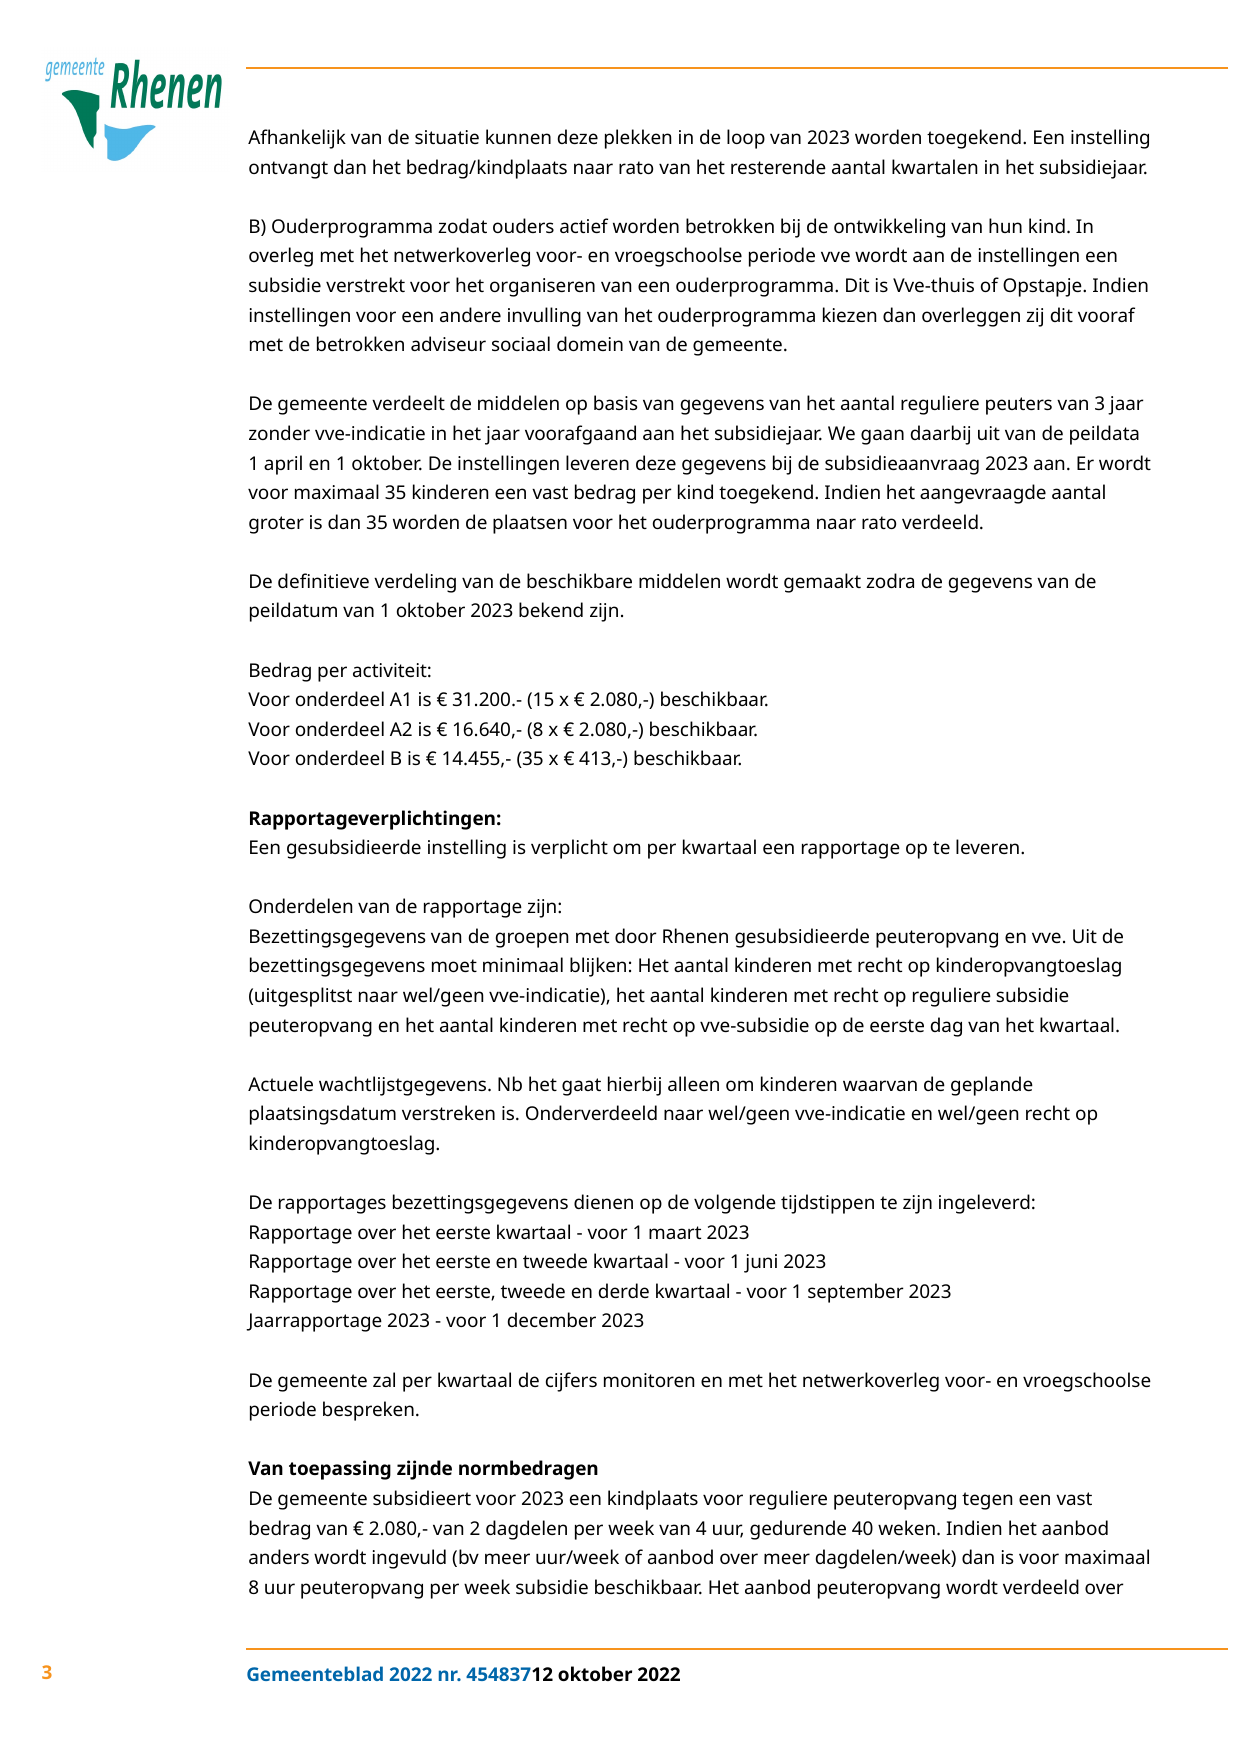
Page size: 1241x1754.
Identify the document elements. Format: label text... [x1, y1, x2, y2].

text De rapportages bezettingsgegevens dienen op de volgende tijdstippen te zijn ingeleverd: [248, 1189, 1152, 1215]
text Jaarrapportage 2023 - voor 1 december 2023 [248, 1308, 1152, 1333]
text Voor onderdeel A2 is € 16.640,- (8 x € 2.080,-) beschikbaar. [248, 716, 1152, 742]
text Een gesubsidieerde instelling is verplicht om per kwartaal een rapportage op te leveren. [248, 834, 1152, 860]
text De gemeente subsidieert voor 2023 een kindplaats voor reguliere peuteropvang tegen een vast bedrag van € 2.080,- van 2 dagdelen per week van 4 uur, gedurende 40 weken. Indien het aanbod anders wordt ingevuld (bv meer uur/week of aanbod over meer dagdelen/week) dan is voor maximaal 8 uur peuteropvang per week subsidie beschikbaar. Het aanbod peuteropvang wordt verdeeld over [248, 1485, 1152, 1600]
text Actuele wachtlijstgegevens. Nb het gaat hierbij alleen om kinderen waarvan de geplande plaatsingsdatum verstreken is. Onderverdeeld naar wel/geen vve-indicatie en wel/geen recht op kinderopvangtoeslag. [248, 1071, 1152, 1156]
text De gemeente verdeelt de middelen op basis van gegevens van het aantal reguliere peuters van 3 jaar zonder vve-indicatie in het jaar voorafgaand aan het subsidiejaar. We gaan daarbij uit van de peildata 1 april en 1 oktober. De instellingen leveren deze gegevens bij de subsidieaanvraag 2023 aan. Er wordt voor maximaal 35 kinderen een vast bedrag per kind toegekend. Indien het aangevraagde aantal groter is dan 35 worden de plaatsen voor het ouderprogramma naar rato verdeeld. [248, 391, 1152, 535]
text Bedrag per activiteit: [248, 657, 1152, 683]
text Rapportage over het eerste en tweede kwartaal - voor 1 juni 2023 [248, 1248, 1152, 1274]
text Rapportage over het eerste, tweede en derde kwartaal - voor 1 september 2023 [248, 1278, 1152, 1304]
text Afhankelijk van de situatie kunnen deze plekken in de loop van 2023 worden toegekend. Een instelling ontvangt dan het bedrag/kindplaats naar rato van het resterende aantal kwartalen in het subsidiejaar. [248, 124, 1152, 180]
text Rapportage over het eerste kwartaal - voor 1 maart 2023 [248, 1219, 1152, 1245]
text De definitieve verdeling van de beschikbare middelen wordt gemaakt zodra de gegevens van de peildatum van 1 oktober 2023 bekend zijn. [248, 568, 1152, 623]
text De gemeente zal per kwartaal de cijfers monitoren en met het netwerkoverleg voor- en vroegschoolse periode bespreken. [248, 1367, 1152, 1422]
text B) Ouderprogramma zodat ouders actief worden betrokken bij de ontwikkeling van hun kind. In overleg met het netwerkoverleg voor- en vroegschoolse periode vve wordt aan de instellingen een subsidie verstrekt voor het organiseren van een ouderprogramma. Dit is Vve-thuis of Opstapje. Indien instellingen voor een andere invulling van het ouderprogramma kiezen dan overleggen zij dit vooraf met de betrokken adviseur sociaal domein van de gemeente. [248, 213, 1152, 357]
text Van toepassing zijnde normbedragen [248, 1456, 1152, 1481]
text Voor onderdeel A1 is € 31.200.- (15 x € 2.080,-) beschikbaar. [248, 686, 1152, 712]
picture [41, 47, 231, 172]
text Rapportageverplichtingen: [248, 805, 1152, 831]
text Voor onderdeel B is € 14.455,- (35 x € 413,-) beschikbaar. [248, 746, 1152, 771]
text Bezettingsgegevens van de groepen met door Rhenen gesubsidieerde peuteropvang en vve. Uit de bezettingsgegevens moet minimaal blijken: Het aantal kinderen met recht op kinderopvangtoeslag (uitgesplitst naar wel/geen vve-indicatie), het aantal kinderen met recht op reguliere subsidie peuteropvang en het aantal kinderen met recht op vve-subsidie op de eerste dag van het kwartaal. [248, 923, 1152, 1038]
text Onderdelen van de rapportage zijn: [248, 893, 1152, 919]
